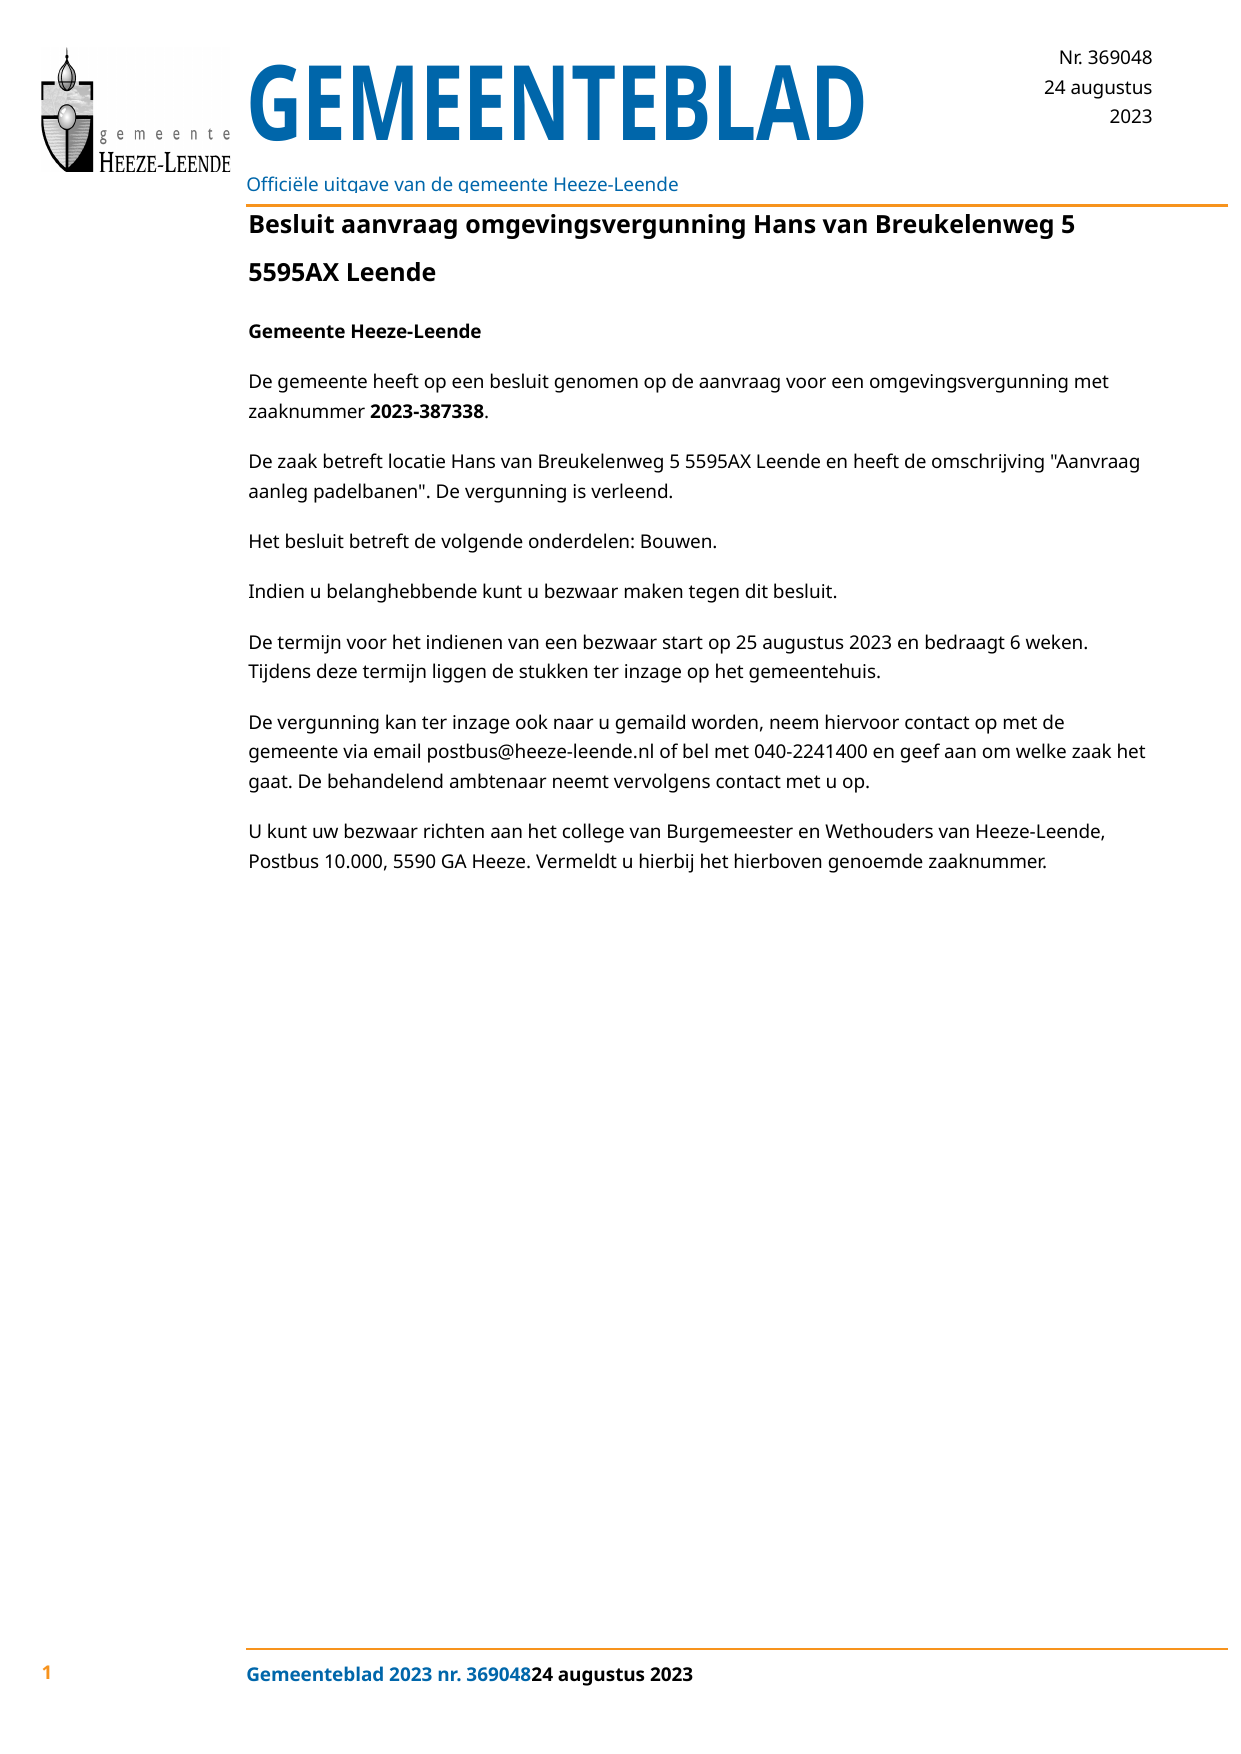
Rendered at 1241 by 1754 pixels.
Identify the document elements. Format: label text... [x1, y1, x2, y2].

text Gemeente Heeze-Leende [248, 318, 1152, 344]
text Indien u belanghebbende kunt u bezwaar maken tegen dit besluit. [248, 579, 1152, 604]
text De gemeente heeft op een besluit genomen op de aanvraag voor een omgevingsvergunning met zaaknummer 2023-387338. [248, 368, 1152, 424]
text Besluit aanvraag omgevingsvergunning Hans van Breukelenweg 5 5595AX Leende [248, 207, 1152, 288]
text Het besluit betreft de volgende onderdelen: Bouwen. [248, 528, 1152, 554]
text De termijn voor het indienen van een bezwaar start op 25 augustus 2023 en bedraagt 6 weken. Tijdens deze termijn liggen de stukken ter inzage op het gemeentehuis. [248, 629, 1152, 684]
picture [41, 47, 231, 172]
text De zaak betreft locatie Hans van Breukelenweg 5 5595AX Leende en heeft de omschrijving "Aanvraag aanleg padelbanen". De vergunning is verleend. [248, 448, 1152, 504]
text U kunt uw bezwaar richten aan het college van Burgemeester en Wethouders van Heeze-Leende, Postbus 10.000, 5590 GA Heeze. Vermeldt u hierbij het hierboven genoemde zaaknummer. [248, 819, 1152, 874]
text De vergunning kan ter inzage ook naar u gemaild worden, neem hiervoor contact op met de gemeente via email postbus@heeze-leende.nl of bel met 040-2241400 en geef aan om welke zaak het gaat. De behandelend ambtenaar neemt vervolgens contact met u op. [248, 709, 1152, 794]
